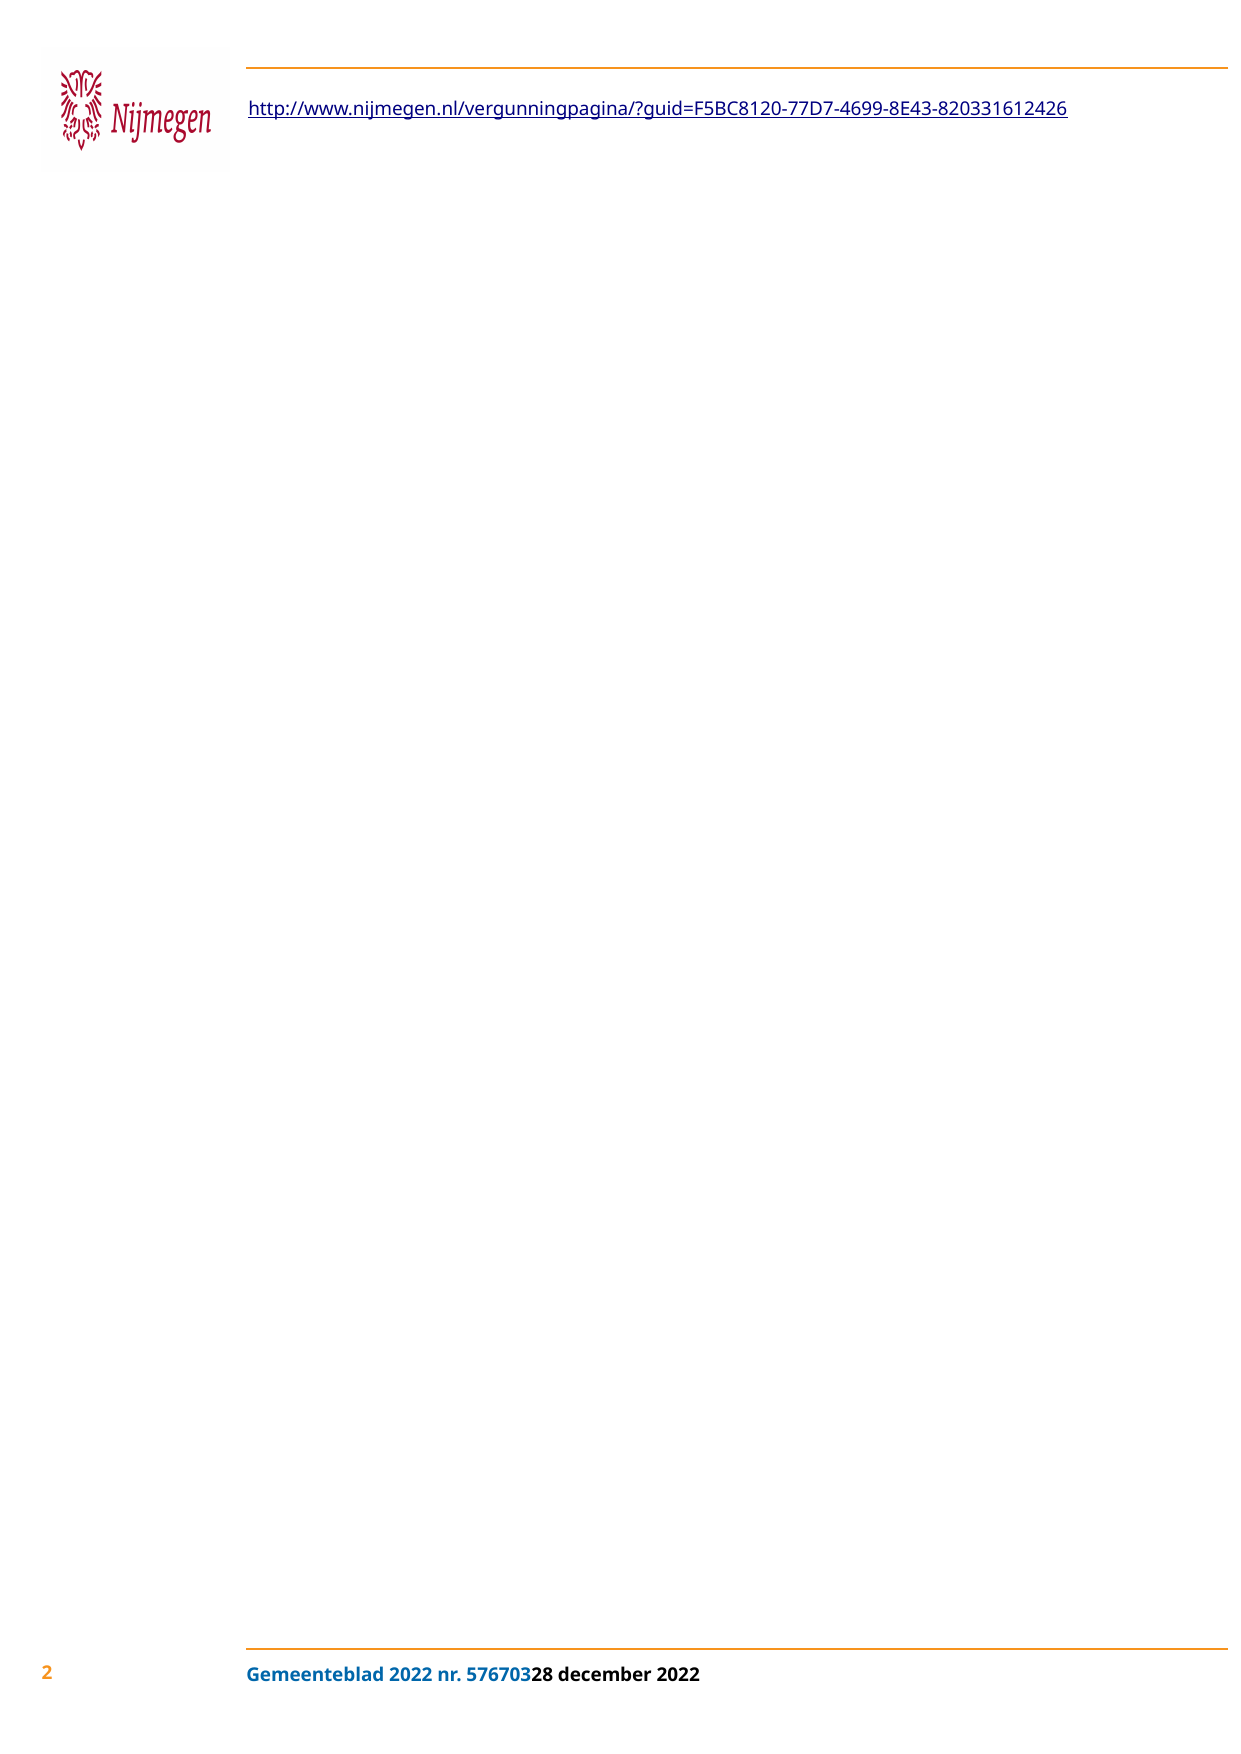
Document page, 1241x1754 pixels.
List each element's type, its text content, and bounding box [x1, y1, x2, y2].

text http://www.nijmegen.nl/vergunningpagina/?guid=F5BC8120-77D7-4699-8E43-820331612426 [248, 95, 1152, 121]
picture [41, 47, 231, 172]
